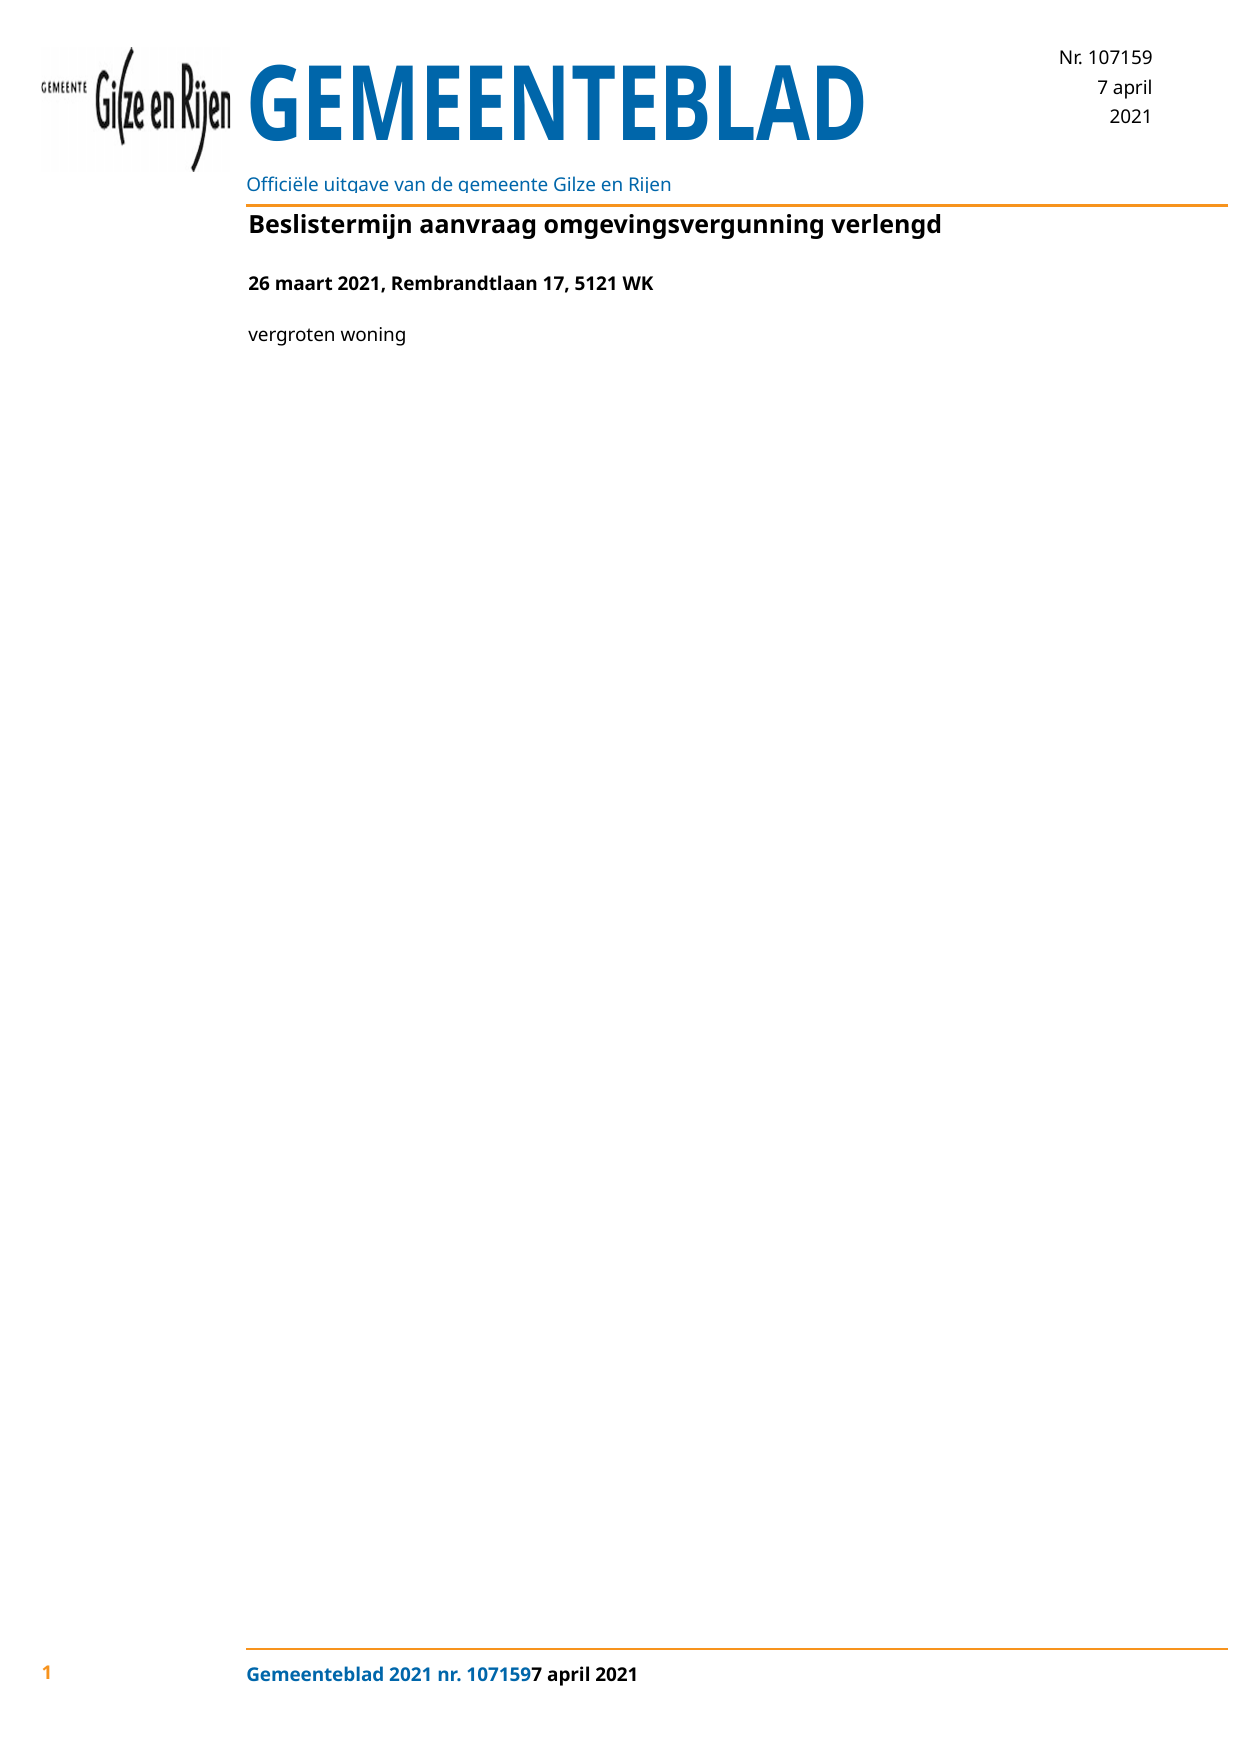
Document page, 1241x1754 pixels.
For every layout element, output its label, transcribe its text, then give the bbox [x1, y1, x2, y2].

text Beslistermijn aanvraag omgevingsvergunning verlengd [248, 207, 1152, 241]
picture [41, 47, 231, 172]
text vergroten woning [248, 321, 1152, 346]
text 26 maart 2021, Rembrandtlaan 17, 5121 WK [248, 270, 1152, 296]
